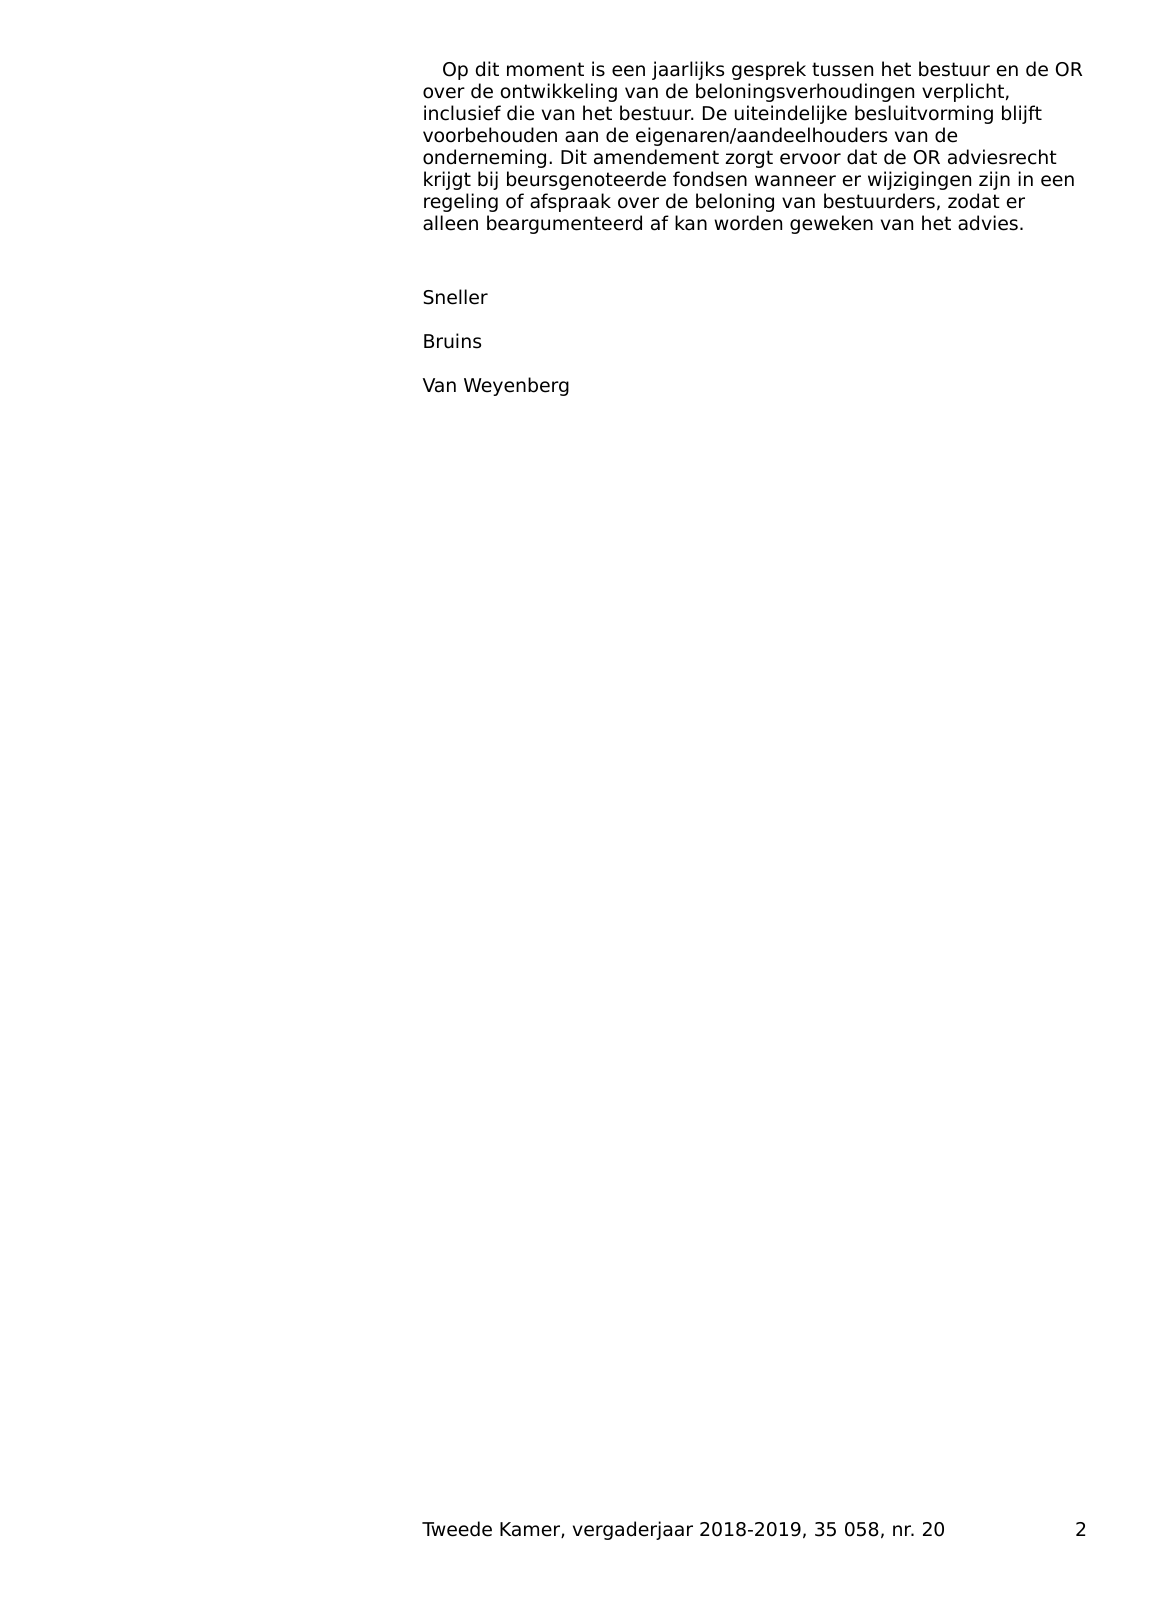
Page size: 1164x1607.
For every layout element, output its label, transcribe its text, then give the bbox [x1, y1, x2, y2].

text Op dit moment is een jaarlijks gesprek tussen het bestuur en de OR over de ontwikkeling van de beloningsverhoudingen verplicht, inclusief die van het bestuur. De uiteindelijke besluitvorming blijft voorbehouden aan de eigenaren/aandeelhouders van de onderneming. Dit amendement zorgt ervoor dat de OR adviesrecht krijgt bij beursgenoteerde fondsen wanneer er wijzigingen zijn in een regeling of afspraak over de beloning van bestuurders, zodat er alleen beargumenteerd af kan worden geweken van het advies. [422, 59, 1087, 235]
text Sneller Bruins Van Weyenberg [422, 265, 1087, 397]
